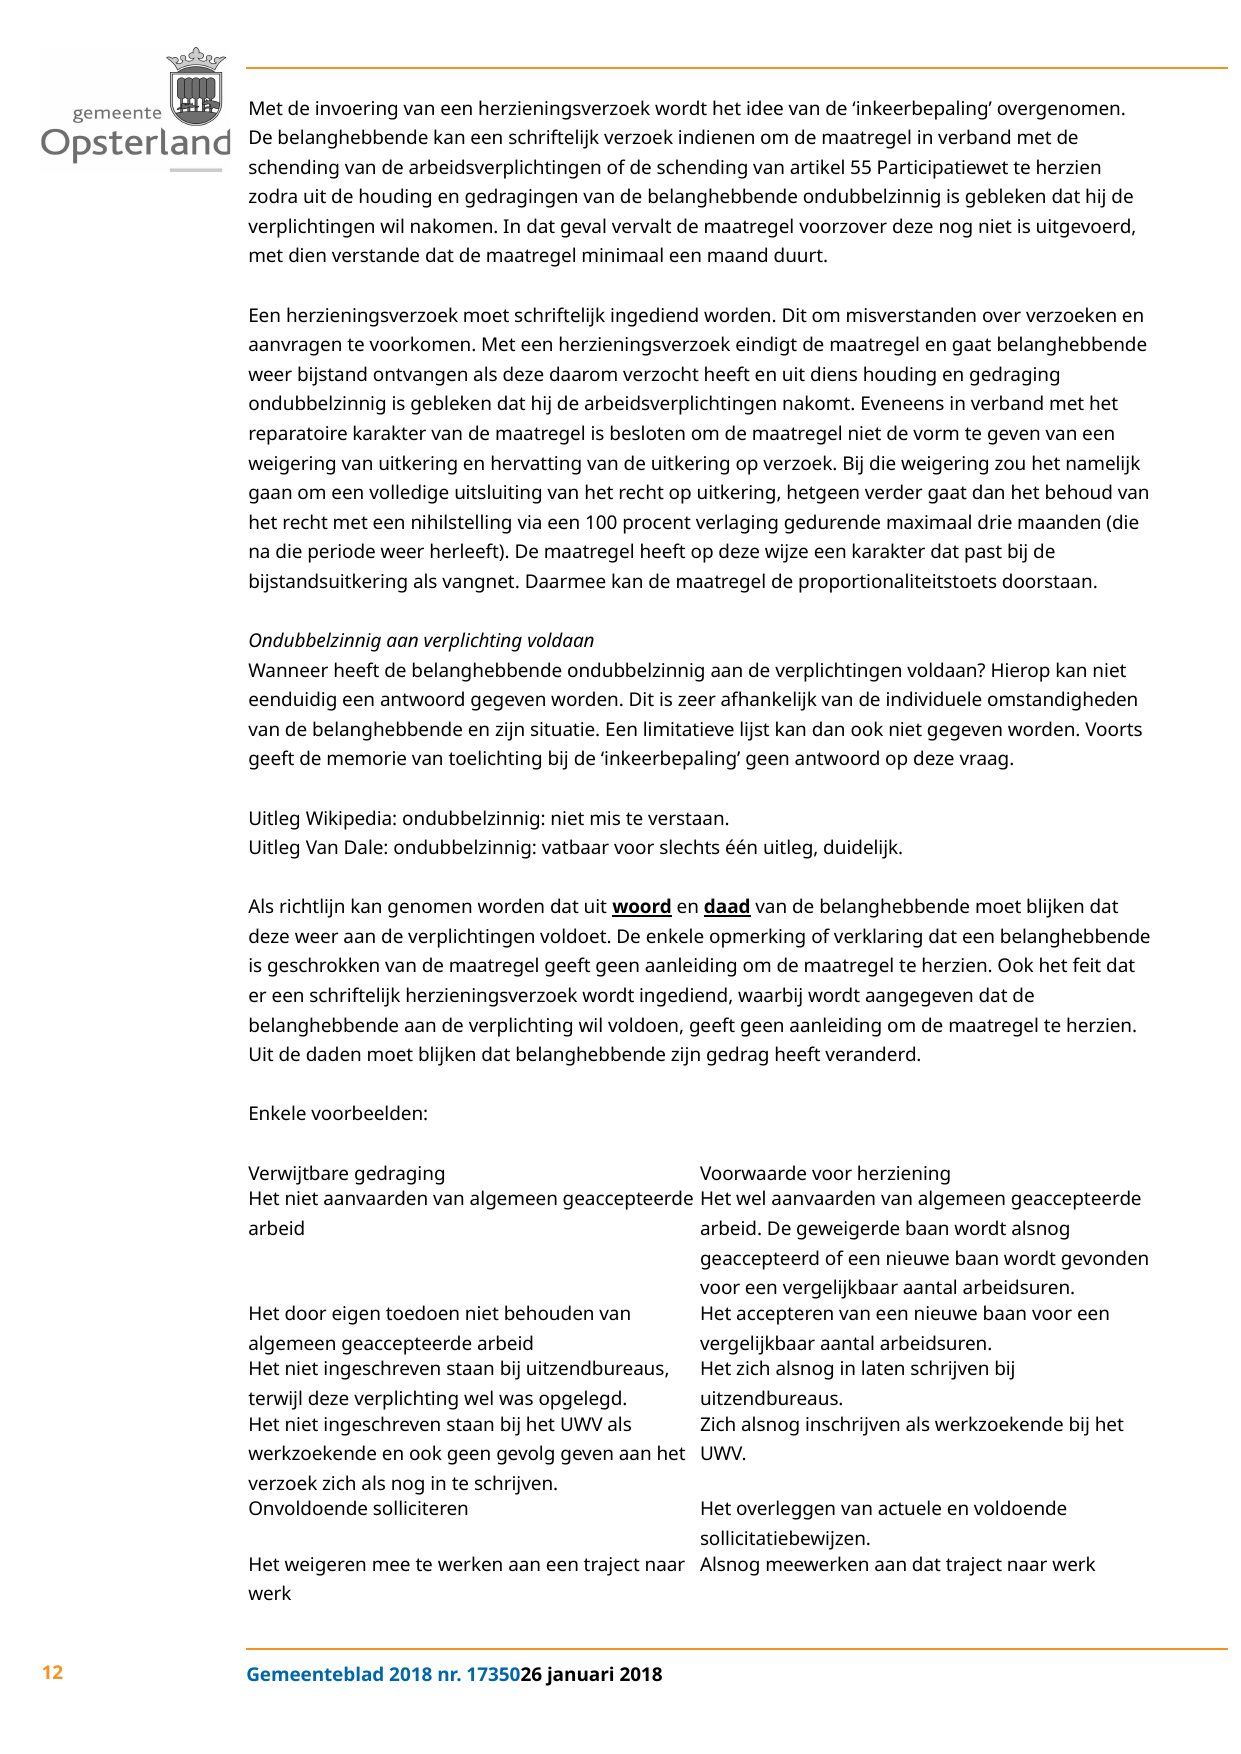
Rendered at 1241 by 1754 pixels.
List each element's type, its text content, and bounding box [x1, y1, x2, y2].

table_cell Alsnog meewerken aan dat traject naar werk [700, 1551, 1152, 1606]
table_header Voorwaarde voor herziening [700, 1160, 1152, 1186]
table_cell Het niet ingeschreven staan bij uitzendbureaus, terwijl deze verplichting wel was opgelegd. [248, 1355, 700, 1411]
text Wanneer heeft de belanghebbende ondubbelzinnig aan de verplichtingen voldaan? Hierop kan niet eenduidig een antwoord gegeven worden. Dit is zeer afhankelijk van de individuele omstandigheden van de belanghebbende en zijn situatie. Een limitatieve lijst kan dan ook niet gegeven worden. Voorts geeft de memorie van toelichting bij de ‘inkeerbepaling’ geen antwoord op deze vraag. [248, 657, 1152, 771]
table_cell Het door eigen toedoen niet behouden van algemeen geaccepteerde arbeid [248, 1300, 700, 1355]
picture [41, 47, 231, 172]
text Als richtlijn kan genomen worden dat uit woord en daad van de belanghebbende moet blijken dat deze weer aan de verplichtingen voldoet. De enkele opmerking of verklaring dat een belanghebbende is geschrokken van de maatregel geeft geen aanleiding om de maatregel te herzien. Ook het feit dat er een schriftelijk herzieningsverzoek wordt ingediend, waarbij wordt aangegeven dat de belanghebbende aan de verplichting wil voldoen, geeft geen aanleiding om de maatregel te herzien. Uit de daden moet blijken dat belanghebbende zijn gedrag heeft veranderd. [248, 893, 1152, 1067]
text Een herzieningsverzoek moet schriftelijk ingediend worden. Dit om misverstanden over verzoeken en aanvragen te voorkomen. Met een herzieningsverzoek eindigt de maatregel en gaat belanghebbende weer bijstand ontvangen als deze daarom verzocht heeft en uit diens houding en gedraging ondubbelzinnig is gebleken dat hij de arbeidsverplichtingen nakomt. Eveneens in verband met het reparatoire karakter van de maatregel is besloten om de maatregel niet de vorm te geven van een weigering van uitkering en hervatting van de uitkering op verzoek. Bij die weigering zou het namelijk gaan om een volledige uitsluiting van het recht op uitkering, hetgeen verder gaat dan het behoud van het recht met een nihilstelling via een 100 procent verlaging gedurende maximaal drie maanden (die na die periode weer herleeft). De maatregel heeft op deze wijze een karakter dat past bij de bijstandsuitkering als vangnet. Daarmee kan de maatregel de proportionaliteitstoets doorstaan. [248, 302, 1152, 594]
text Ondubbelzinnig aan verplichting voldaan [248, 627, 1152, 653]
table_cell Het zich alsnog in laten schrijven bij uitzendbureaus. [700, 1355, 1152, 1411]
table_cell Het weigeren mee te werken aan een traject naar werk [248, 1551, 700, 1606]
table_cell Zich alsnog inschrijven als werkzoekende bij het UWV. [700, 1411, 1152, 1496]
table_cell Het wel aanvaarden van algemeen geaccepteerde arbeid. De geweigerde baan wordt alsnog geaccepteerd of een nieuwe baan wordt gevonden voor een vergelijkbaar aantal arbeidsuren. [700, 1186, 1152, 1300]
table_header Verwijtbare gedraging [248, 1160, 700, 1186]
text Enkele voorbeelden: [248, 1101, 1152, 1126]
table_cell Onvoldoende solliciteren [248, 1496, 700, 1551]
table_cell Het overleggen van actuele en voldoende sollicitatiebewijzen. [700, 1496, 1152, 1551]
text Uitleg Van Dale: ondubbelzinnig: vatbaar voor slechts één uitleg, duidelijk. [248, 834, 1152, 860]
table_cell Het accepteren van een nieuwe baan voor een vergelijkbaar aantal arbeidsuren. [700, 1300, 1152, 1355]
text Uitleg Wikipedia: ondubbelzinnig: niet mis te verstaan. [248, 805, 1152, 831]
table_cell Het niet aanvaarden van algemeen geaccepteerde arbeid [248, 1186, 700, 1300]
text Met de invoering van een herzieningsverzoek wordt het idee van de ‘inkeerbepaling’ overgenomen. De belanghebbende kan een schriftelijk verzoek indienen om de maatregel in verband met de schending van de arbeidsverplichtingen of de schending van artikel 55 Participatiewet te herzien zodra uit de houding en gedragingen van de belanghebbende ondubbelzinnig is gebleken dat hij de verplichtingen wil nakomen. In dat geval vervalt de maatregel voorzover deze nog niet is uitgevoerd, met dien verstande dat de maatregel minimaal een maand duurt. [248, 95, 1152, 268]
table_cell Het niet ingeschreven staan bij het UWV als werkzoekende en ook geen gevolg geven aan het verzoek zich als nog in te schrijven. [248, 1411, 700, 1496]
